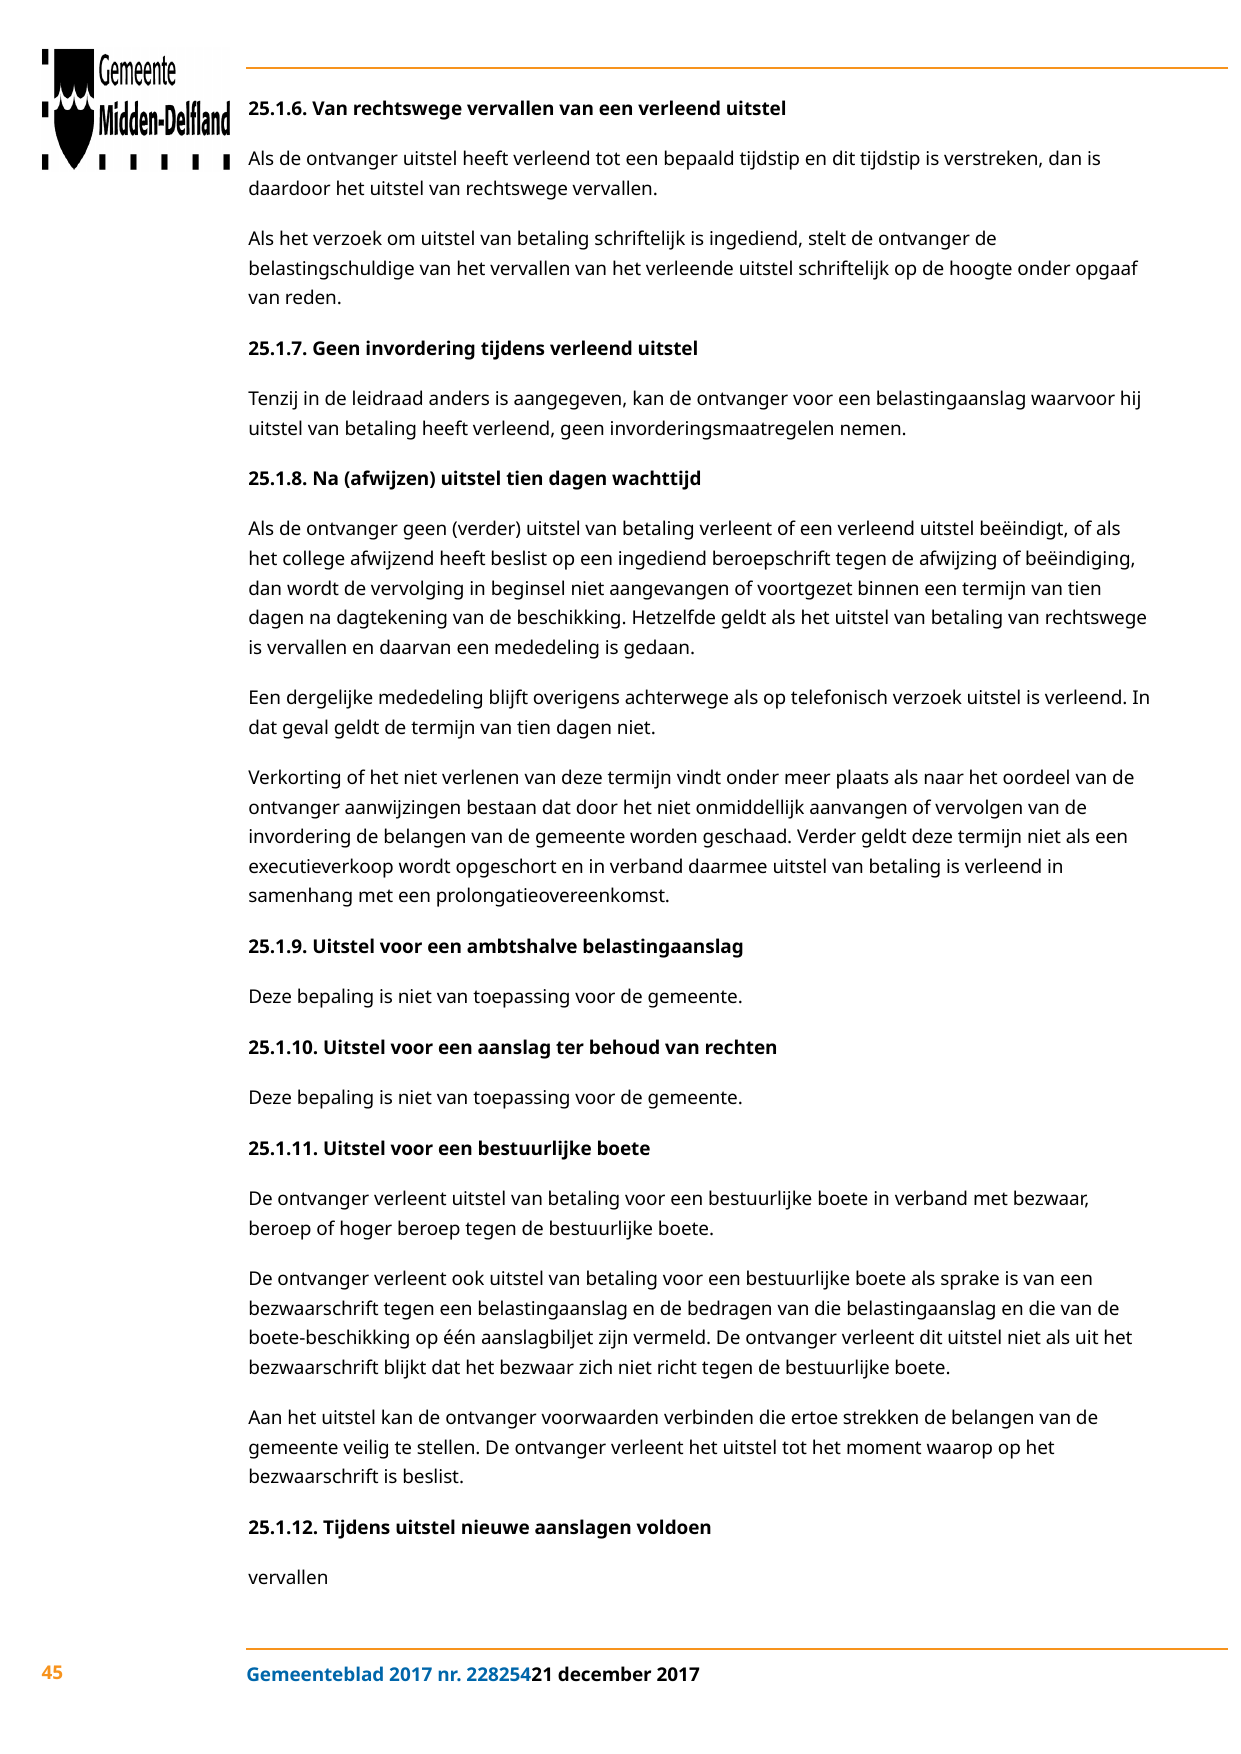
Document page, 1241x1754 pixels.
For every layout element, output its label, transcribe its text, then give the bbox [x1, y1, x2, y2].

text Aan het uitstel kan de ontvanger voorwaarden verbinden die ertoe strekken de belangen van de gemeente veilig te stellen. De ontvanger verleent het uitstel tot het moment waarop op het bezwaarschrift is beslist. [248, 1404, 1152, 1489]
text vervallen [248, 1564, 1152, 1590]
text De ontvanger verleent uitstel van betaling voor een bestuurlijke boete in verband met bezwaar, beroep of hoger beroep tegen de bestuurlijke boete. [248, 1185, 1152, 1241]
text 25.1.10. Uitstel voor een aanslag ter behoud van rechten [248, 1034, 1152, 1060]
text Als de ontvanger uitstel heeft verleend tot een bepaald tijdstip en dit tijdstip is verstreken, dan is daardoor het uitstel van rechtswege vervallen. [248, 145, 1152, 201]
text De ontvanger verleent ook uitstel van betaling voor een bestuurlijke boete als sprake is van een bezwaarschrift tegen een belastingaanslag en de bedragen van die belastingaanslag en die van de boete-beschikking op één aanslagbiljet zijn vermeld. De ontvanger verleent dit uitstel niet als uit het bezwaarschrift blijkt dat het bezwaar zich niet richt tegen de bestuurlijke boete. [248, 1265, 1152, 1380]
text Verkorting of het niet verlenen van deze termijn vindt onder meer plaats als naar het oordeel van de ontvanger aanwijzingen bestaan dat door het niet onmiddellijk aanvangen of vervolgen van de invordering de belangen van de gemeente worden geschaad. Verder geldt deze termijn niet als een executieverkoop wordt opgeschort en in verband daarmee uitstel van betaling is verleend in samenhang met een prolongatieovereenkomst. [248, 764, 1152, 908]
text Een dergelijke mededeling blijft overigens achterwege als op telefonisch verzoek uitstel is verleend. In dat geval geldt de termijn van tien dagen niet. [248, 684, 1152, 740]
text Als de ontvanger geen (verder) uitstel van betaling verleent of een verleend uitstel beëindigt, of als het college afwijzend heeft beslist op een ingediend beroepschrift tegen de afwijzing of beëindiging, dan wordt de vervolging in beginsel niet aangevangen of voortgezet binnen een termijn van tien dagen na dagtekening van de beschikking. Hetzelfde geldt als het uitstel van betaling van rechtswege is vervallen en daarvan een mededeling is gedaan. [248, 516, 1152, 660]
text Tenzij in de leidraad anders is aangegeven, kan de ontvanger voor een belastingaanslag waarvoor hij uitstel van betaling heeft verleend, geen invorderingsmaatregelen nemen. [248, 385, 1152, 441]
text 25.1.6. Van rechtswege vervallen van een verleend uitstel [248, 95, 1152, 121]
picture [41, 47, 231, 172]
text 25.1.11. Uitstel voor een bestuurlijke boete [248, 1135, 1152, 1161]
text Als het verzoek om uitstel van betaling schriftelijk is ingediend, stelt de ontvanger de belastingschuldige van het vervallen van het verleende uitstel schriftelijk op de hoogte onder opgaaf van reden. [248, 225, 1152, 310]
text 25.1.12. Tijdens uitstel nieuwe aanslagen voldoen [248, 1514, 1152, 1540]
text 25.1.7. Geen invordering tijdens verleend uitstel [248, 335, 1152, 361]
text Deze bepaling is niet van toepassing voor de gemeente. [248, 1084, 1152, 1110]
text Deze bepaling is niet van toepassing voor de gemeente. [248, 983, 1152, 1009]
text 25.1.8. Na (afwijzen) uitstel tien dagen wachttijd [248, 465, 1152, 491]
text 25.1.9. Uitstel voor een ambtshalve belastingaanslag [248, 933, 1152, 959]
